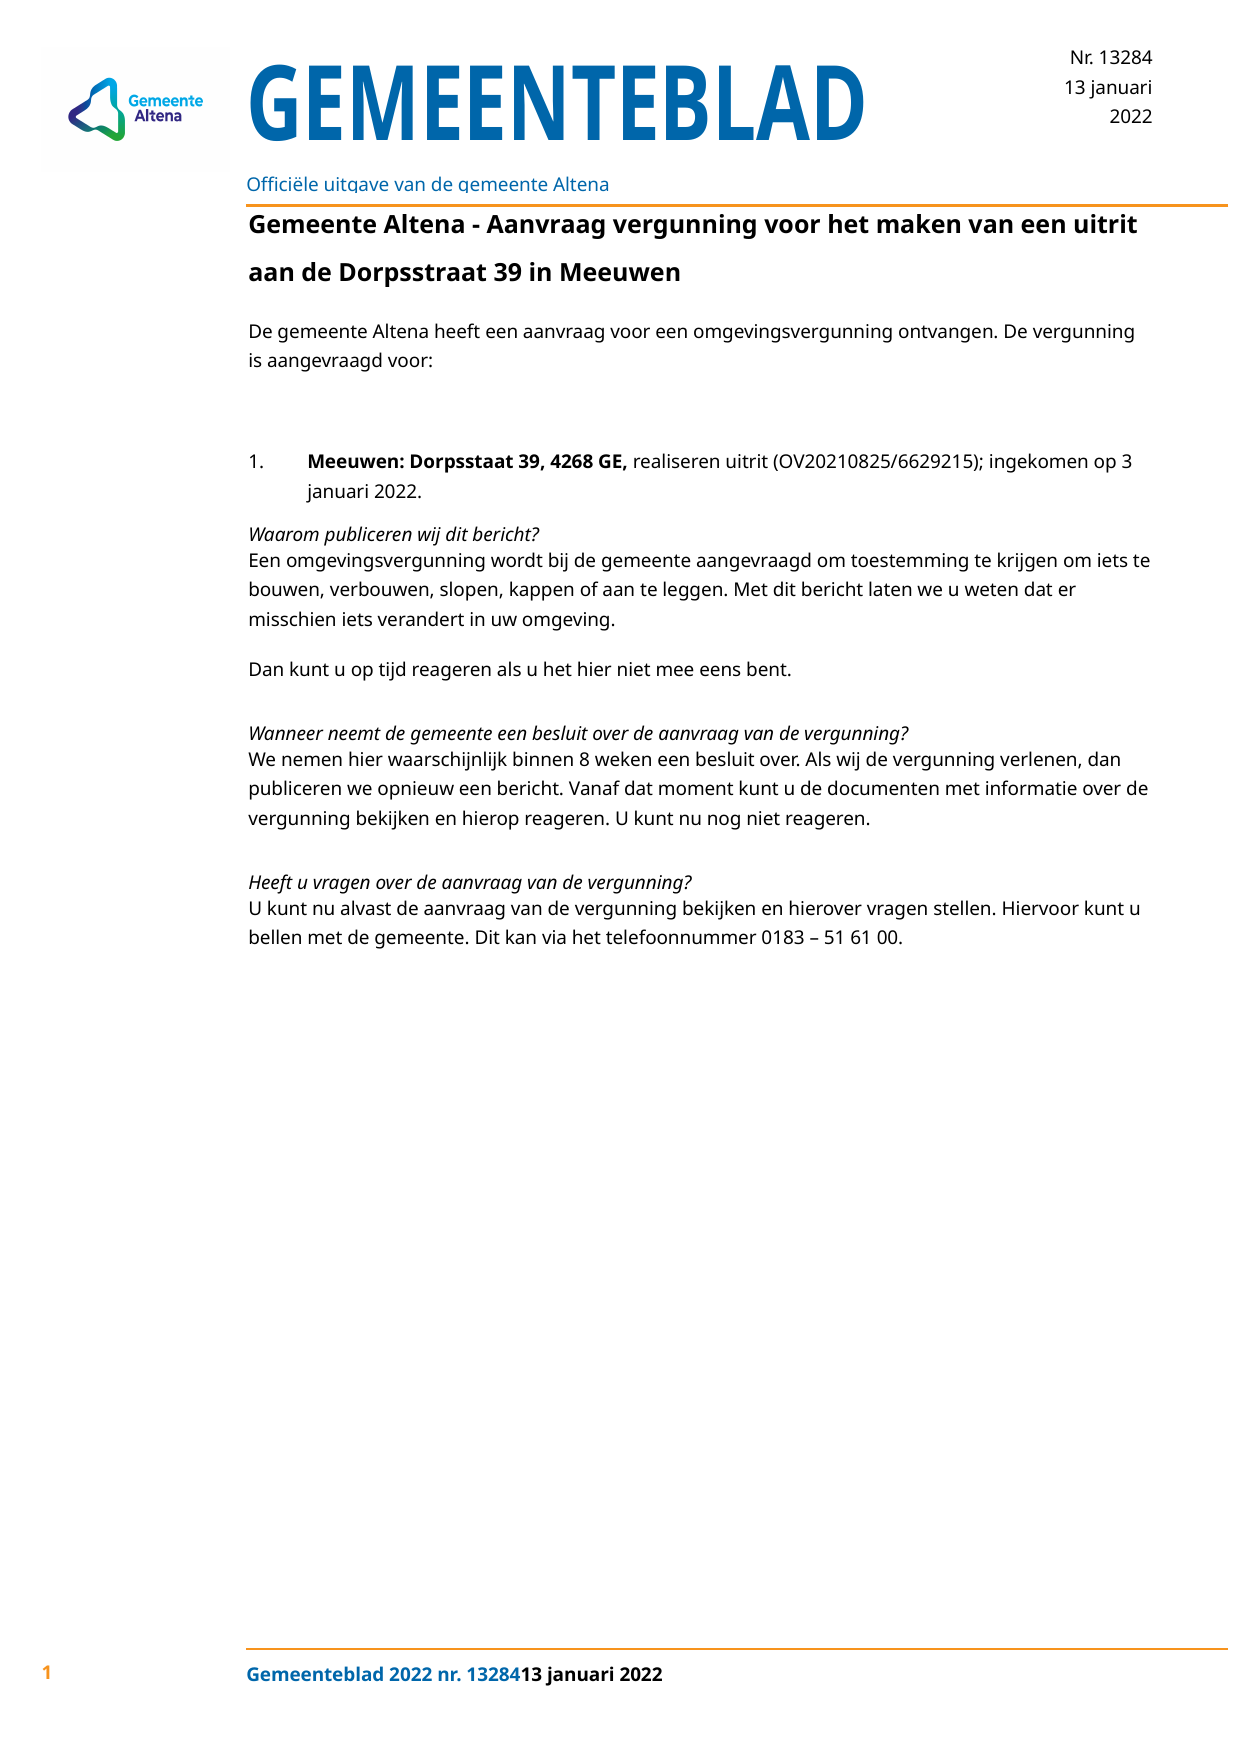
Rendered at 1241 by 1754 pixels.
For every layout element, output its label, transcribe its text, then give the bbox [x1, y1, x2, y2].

text De gemeente Altena heeft een aanvraag voor een omgevingsvergunning ontvangen. De vergunning is aangevraagd voor: [248, 318, 1152, 373]
list Meeuwen: Dorpsstaat 39, 4268 GE, realiseren uitrit (OV20210825/6629215); ingekomen op 3 januari 2022. [248, 448, 1152, 504]
text Waarom publiceren wij dit bericht? [248, 521, 1152, 547]
text We nemen hier waarschijnlijk binnen 8 weken een besluit over. Als wij de vergunning verlenen, dan publiceren we opnieuw een bericht. Vanaf dat moment kunt u de documenten met informatie over de vergunning bekijken en hierop reageren. U kunt nu nog niet reageren. [248, 746, 1152, 831]
text Een omgevingsvergunning wordt bij de gemeente aangevraagd om toestemming te krijgen om iets te bouwen, verbouwen, slopen, kappen of aan te leggen. Met dit bericht laten we u weten dat er misschien iets verandert in uw omgeving. [248, 547, 1152, 632]
text Wanneer neemt de gemeente een besluit over de aanvraag van de vergunning? [248, 720, 1152, 746]
picture [41, 47, 231, 172]
text Heeft u vragen over de aanvraag van de vergunning? [248, 869, 1152, 895]
text Dan kunt u op tijd reageren als u het hier niet mee eens bent. [248, 656, 1152, 682]
text Gemeente Altena - Aanvraag vergunning voor het maken van een uitrit aan de Dorpsstraat 39 in Meeuwen [248, 207, 1152, 288]
text U kunt nu alvast de aanvraag van de vergunning bekijken en hierover vragen stellen. Hiervoor kunt u bellen met de gemeente. Dit kan via het telefoonnummer 0183 – 51 61 00. [248, 895, 1152, 950]
